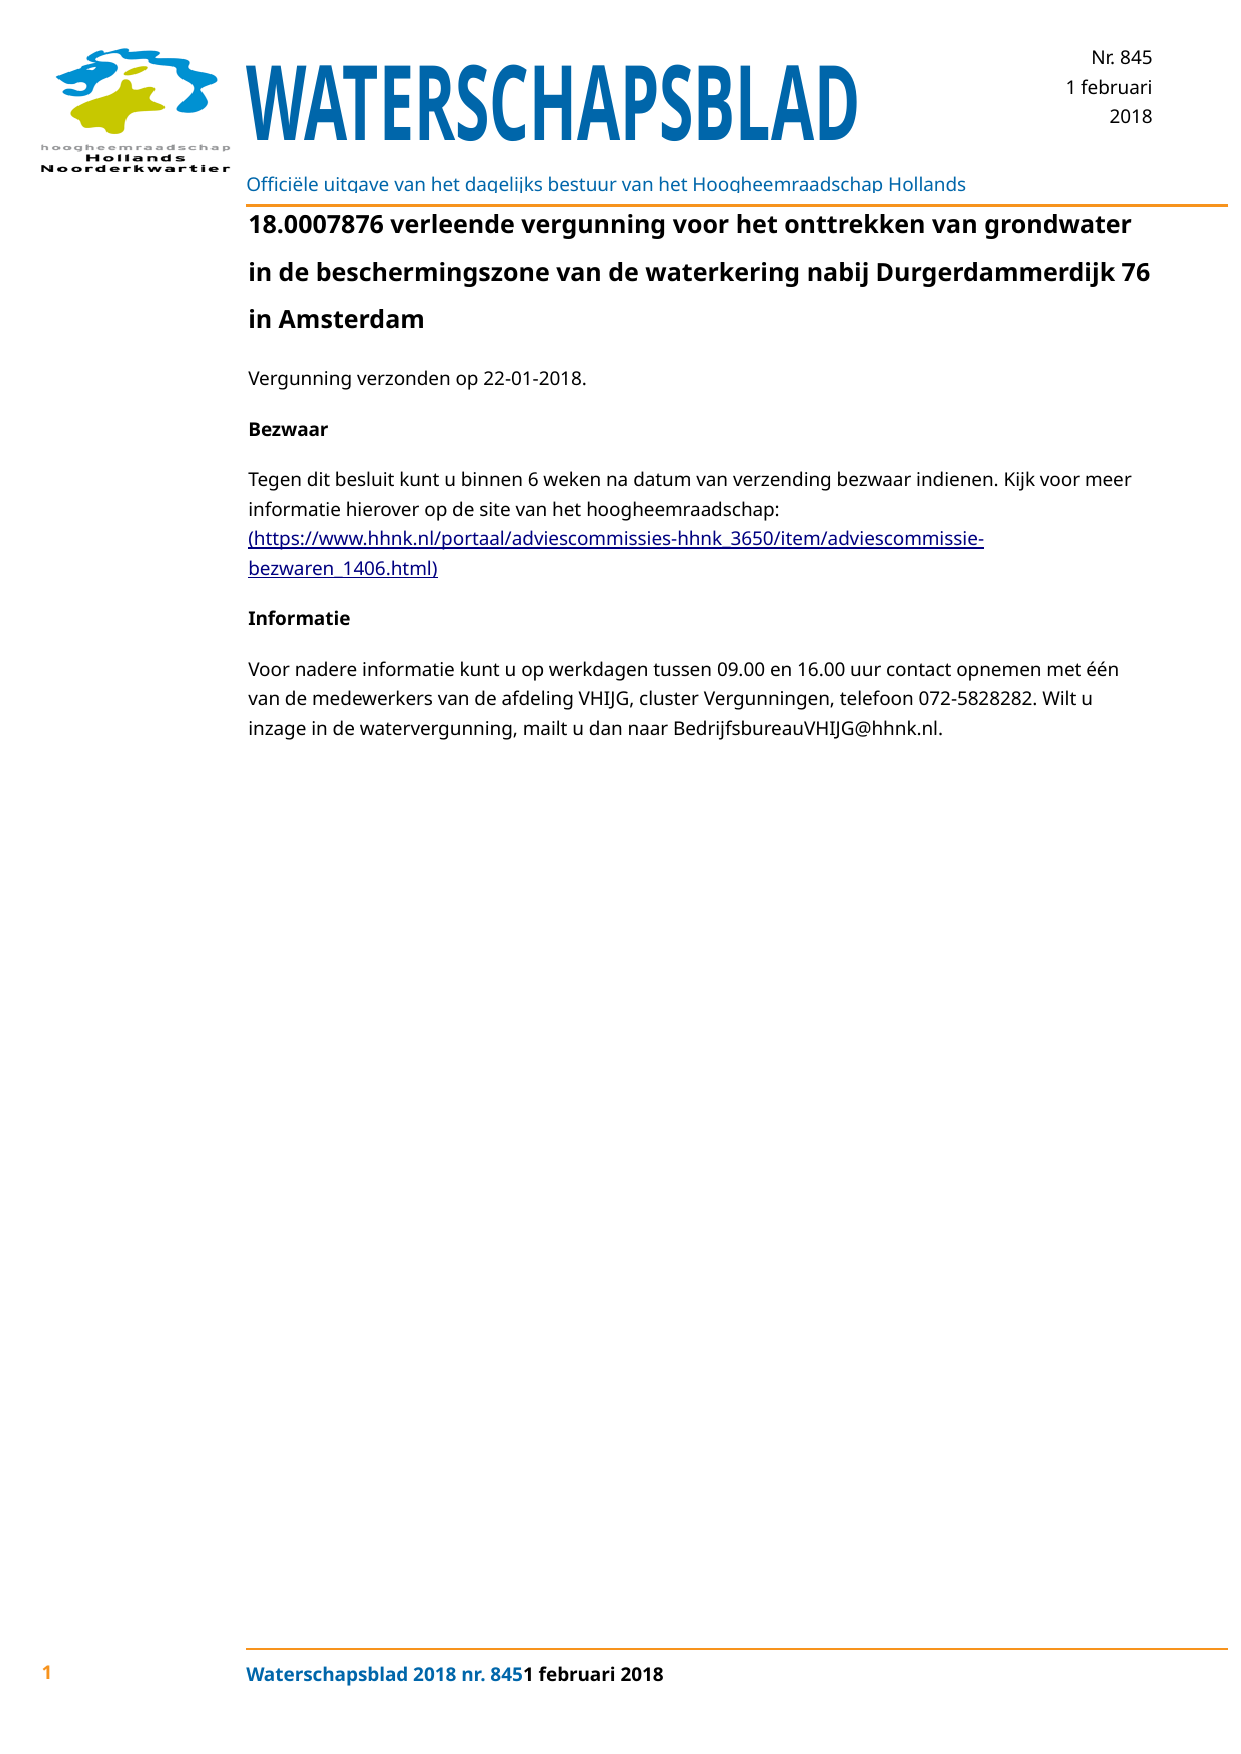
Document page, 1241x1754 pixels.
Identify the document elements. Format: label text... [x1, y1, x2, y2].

text Vergunning verzonden op 22-01-2018. [248, 366, 1152, 391]
text Voor nadere informatie kunt u op werkdagen tussen 09.00 en 16.00 uur contact opnemen met één van de medewerkers van de afdeling VHIJG, cluster Vergunningen, telefoon 072-5828282. Wilt u inzage in de watervergunning, mailt u dan naar BedrijfsbureauVHIJG@hhnk.nl. [248, 656, 1152, 741]
text Tegen dit besluit kunt u binnen 6 weken na datum van verzending bezwaar indienen. Kijk voor meer informatie hierover op de site van het hoogheemraadschap: (https://www.hhnk.nl/portaal/adviescommissies-hhnk_3650/item/adviescommissie-bezwaren_1406.html) [248, 466, 1152, 581]
text 18.0007876 verleende vergunning voor het onttrekken van grondwater in de beschermingszone van de waterkering nabij Durgerdammerdijk 76 in Amsterdam [248, 207, 1152, 336]
text Informatie [248, 606, 1152, 631]
text Bezwaar [248, 416, 1152, 442]
picture [41, 47, 231, 172]
